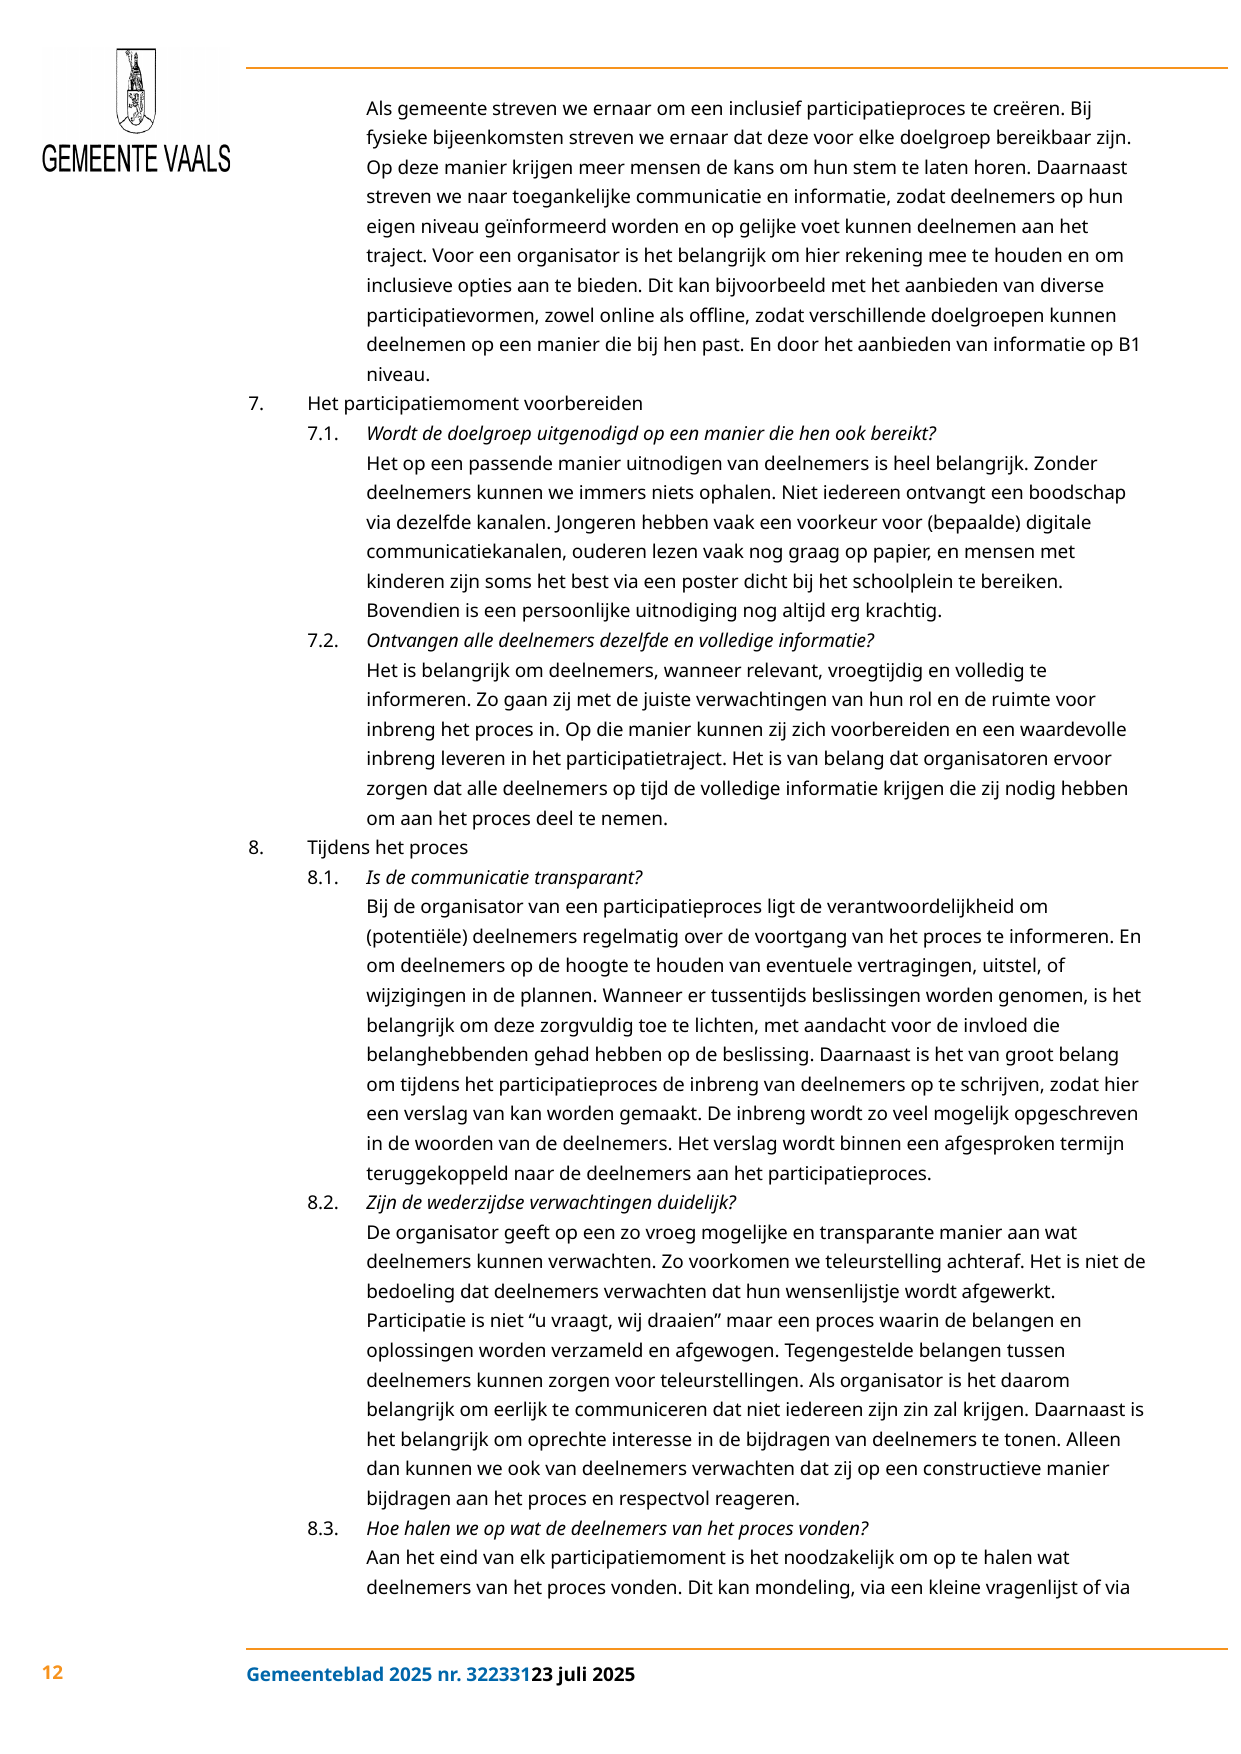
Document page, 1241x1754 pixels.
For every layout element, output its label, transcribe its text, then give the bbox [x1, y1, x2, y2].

list Het op een passende manier uitnodigen van deelnemers is heel belangrijk. Zonder deelnemers kunnen we immers niets ophalen. Niet iedereen ontvangt een boodschap via dezelfde kanalen. Jongeren hebben vaak een voorkeur voor (bepaalde) digitale communicatiekanalen, ouderen lezen vaak nog graag op papier, en mensen met kinderen zijn soms het best via een poster dicht bij het schoolplein te bereiken. Bovendien is een persoonlijke uitnodiging nog altijd erg krachtig. [307, 450, 1152, 623]
list Hoe halen we op wat de deelnemers van het proces vonden? [307, 1515, 1152, 1541]
list Het is belangrijk om deelnemers, wanneer relevant, vroegtijdig en volledig te informeren. Zo gaan zij met de juiste verwachtingen van hun rol en de ruimte voor inbreng het proces in. Op die manier kunnen zij zich voorbereiden en een waardevolle inbreng leveren in het participatietraject. Het is van belang dat organisatoren ervoor zorgen dat alle deelnemers op tijd de volledige informatie krijgen die zij nodig hebben om aan het proces deel te nemen. [307, 657, 1152, 831]
list De organisator geeft op een zo vroeg mogelijke en transparante manier aan wat deelnemers kunnen verwachten. Zo voorkomen we teleurstelling achteraf. Het is niet de bedoeling dat deelnemers verwachten dat hun wensenlijstje wordt afgewerkt. Participatie is niet “u vraagt, wij draaien” maar een proces waarin de belangen en oplossingen worden verzameld en afgewogen. Tegengestelde belangen tussen deelnemers kunnen zorgen voor teleurstellingen. Als organisator is het daarom belangrijk om eerlijk te communiceren dat niet iedereen zijn zin zal krijgen. Daarnaast is het belangrijk om oprechte interesse in de bijdragen van deelnemers te tonen. Alleen dan kunnen we ook van deelnemers verwachten dat zij op een constructieve manier bijdragen aan het proces en respectvol reageren. [307, 1219, 1152, 1511]
list Tijdens het proces [248, 834, 1152, 860]
list Wordt de doelgroep uitgenodigd op een manier die hen ook bereikt? [307, 420, 1152, 446]
list Het participatiemoment voorbereiden [248, 391, 1152, 416]
list Is de communicatie transparant? [307, 864, 1152, 890]
list Als gemeente streven we ernaar om een inclusief participatieproces te creëren. Bij fysieke bijeenkomsten streven we ernaar dat deze voor elke doelgroep bereikbaar zijn. Op deze manier krijgen meer mensen de kans om hun stem te laten horen. Daarnaast streven we naar toegankelijke communicatie en informatie, zodat deelnemers op hun eigen niveau geïnformeerd worden en op gelijke voet kunnen deelnemen aan het traject. Voor een organisator is het belangrijk om hier rekening mee te houden en om inclusieve opties aan te bieden. Dit kan bijvoorbeeld met het aanbieden van diverse participatievormen, zowel online als offline, zodat verschillende doelgroepen kunnen deelnemen op een manier die bij hen past. En door het aanbieden van informatie op B1 niveau. [307, 95, 1152, 387]
list Zijn de wederzijdse verwachtingen duidelijk? [307, 1189, 1152, 1215]
list Bij de organisator van een participatieproces ligt de verantwoordelijkheid om (potentiële) deelnemers regelmatig over de voortgang van het proces te informeren. En om deelnemers op de hoogte te houden van eventuele vertragingen, uitstel, of wijzigingen in de plannen. Wanneer er tussentijds beslissingen worden genomen, is het belangrijk om deze zorgvuldig toe te lichten, met aandacht voor de invloed die belanghebbenden gehad hebben op de beslissing. Daarnaast is het van groot belang om tijdens het participatieproces de inbreng van deelnemers op te schrijven, zodat hier een verslag van kan worden gemaakt. De inbreng wordt zo veel mogelijk opgeschreven in de woorden van de deelnemers. Het verslag wordt binnen een afgesproken termijn teruggekoppeld naar de deelnemers aan het participatieproces. [307, 893, 1152, 1186]
list Aan het eind van elk participatiemoment is het noodzakelijk om op te halen wat deelnemers van het proces vonden. Dit kan mondeling, via een kleine vragenlijst of via [307, 1544, 1152, 1600]
picture [41, 47, 231, 172]
list Ontvangen alle deelnemers dezelfde en volledige informatie? [307, 627, 1152, 653]
